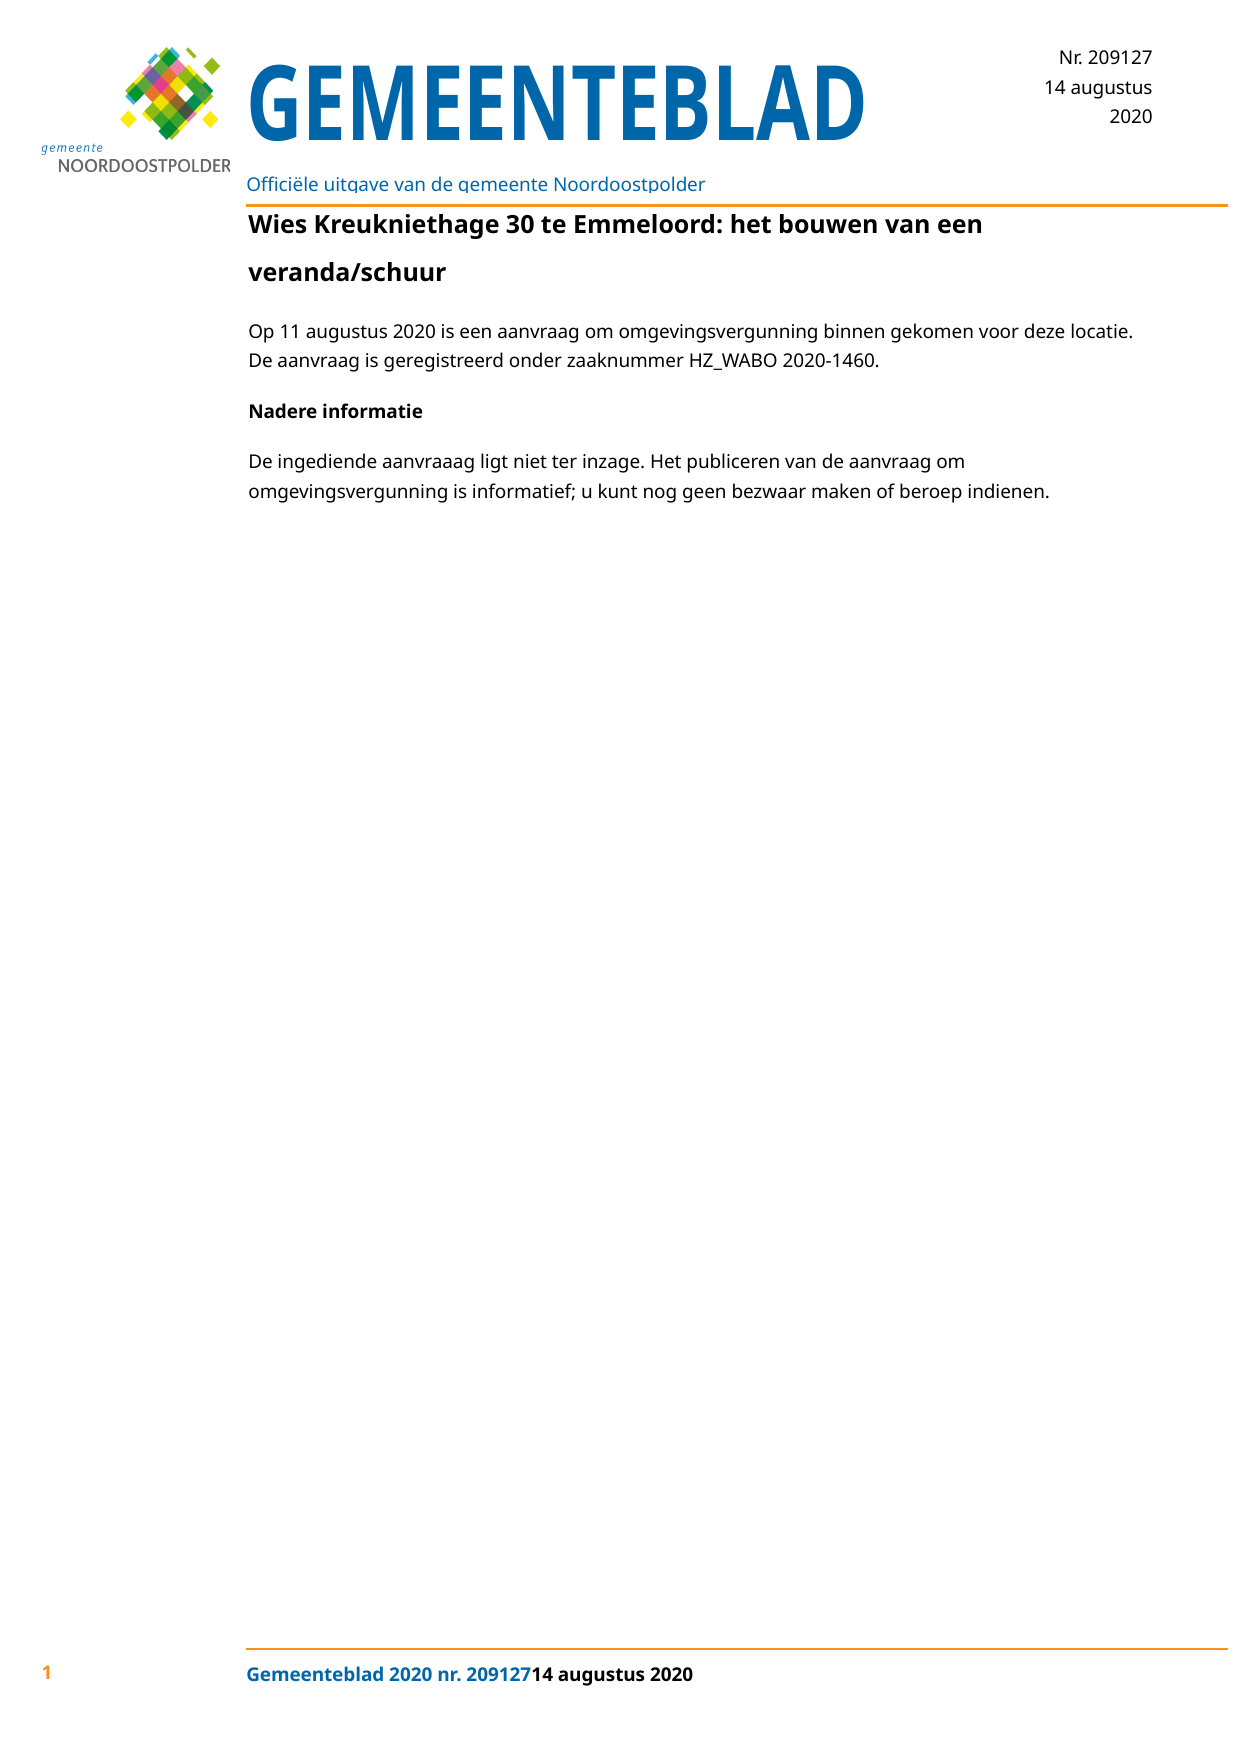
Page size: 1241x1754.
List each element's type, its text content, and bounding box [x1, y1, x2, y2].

text Op 11 augustus 2020 is een aanvraag om omgevingsvergunning binnen gekomen voor deze locatie. De aanvraag is geregistreerd onder zaaknummer HZ_WABO 2020-1460. [248, 318, 1152, 373]
text Wies Kreukniethage 30 te Emmeloord: het bouwen van een veranda/schuur [248, 207, 1152, 288]
text De ingediende aanvraaag ligt niet ter inzage. Het publiceren van de aanvraag om omgevingsvergunning is informatief; u kunt nog geen bezwaar maken of beroep indienen. [248, 448, 1152, 504]
picture [41, 47, 231, 172]
text Nadere informatie [248, 398, 1152, 424]
